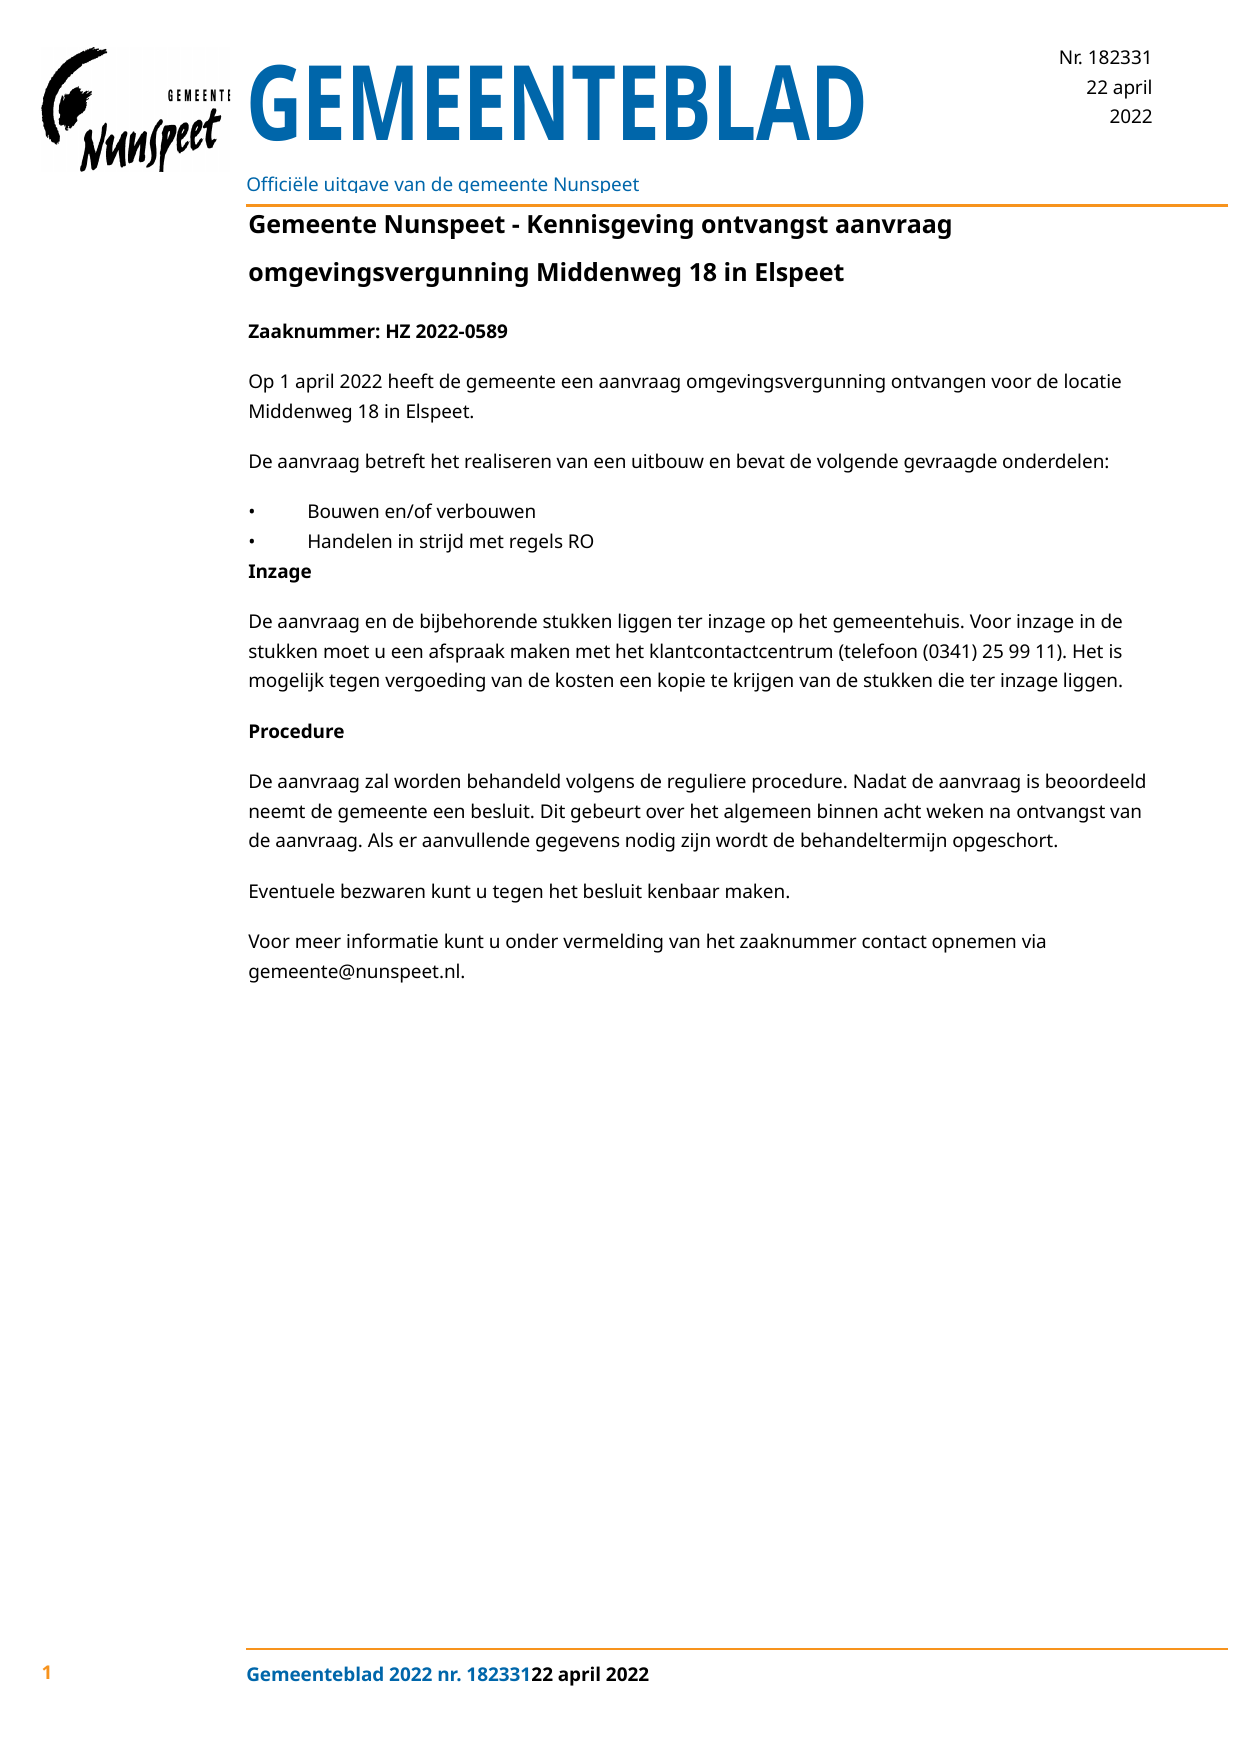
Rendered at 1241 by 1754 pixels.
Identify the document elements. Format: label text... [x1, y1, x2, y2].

text Op 1 april 2022 heeft de gemeente een aanvraag omgevingsvergunning ontvangen voor de locatie Middenweg 18 in Elspeet. [248, 368, 1152, 424]
picture [41, 47, 231, 172]
text Voor meer informatie kunt u onder vermelding van het zaaknummer contact opnemen via gemeente@nunspeet.nl. [248, 928, 1152, 984]
text De aanvraag en de bijbehorende stukken liggen ter inzage op het gemeentehuis. Voor inzage in de stukken moet u een afspraak maken met het klantcontactcentrum (telefoon (0341) 25 99 11). Het is mogelijk tegen vergoeding van de kosten een kopie te krijgen van de stukken die ter inzage liggen. [248, 608, 1152, 693]
text Eventuele bezwaren kunt u tegen het besluit kenbaar maken. [248, 878, 1152, 904]
list Handelen in strijd met regels RO [248, 528, 1152, 554]
text Gemeente Nunspeet - Kennisgeving ontvangst aanvraag omgevingsvergunning Middenweg 18 in Elspeet [248, 207, 1152, 288]
text Zaaknummer: HZ 2022-0589 [248, 318, 1152, 344]
text Inzage [248, 558, 1152, 584]
text De aanvraag zal worden behandeld volgens de reguliere procedure. Nadat de aanvraag is beoordeeld neemt de gemeente een besluit. Dit gebeurt over het algemeen binnen acht weken na ontvangst van de aanvraag. Als er aanvullende gegevens nodig zijn wordt de behandeltermijn opgeschort. [248, 768, 1152, 853]
list Bouwen en/of verbouwen [248, 499, 1152, 524]
text De aanvraag betreft het realiseren van een uitbouw en bevat de volgende gevraagde onderdelen: [248, 448, 1152, 474]
text Procedure [248, 718, 1152, 744]
